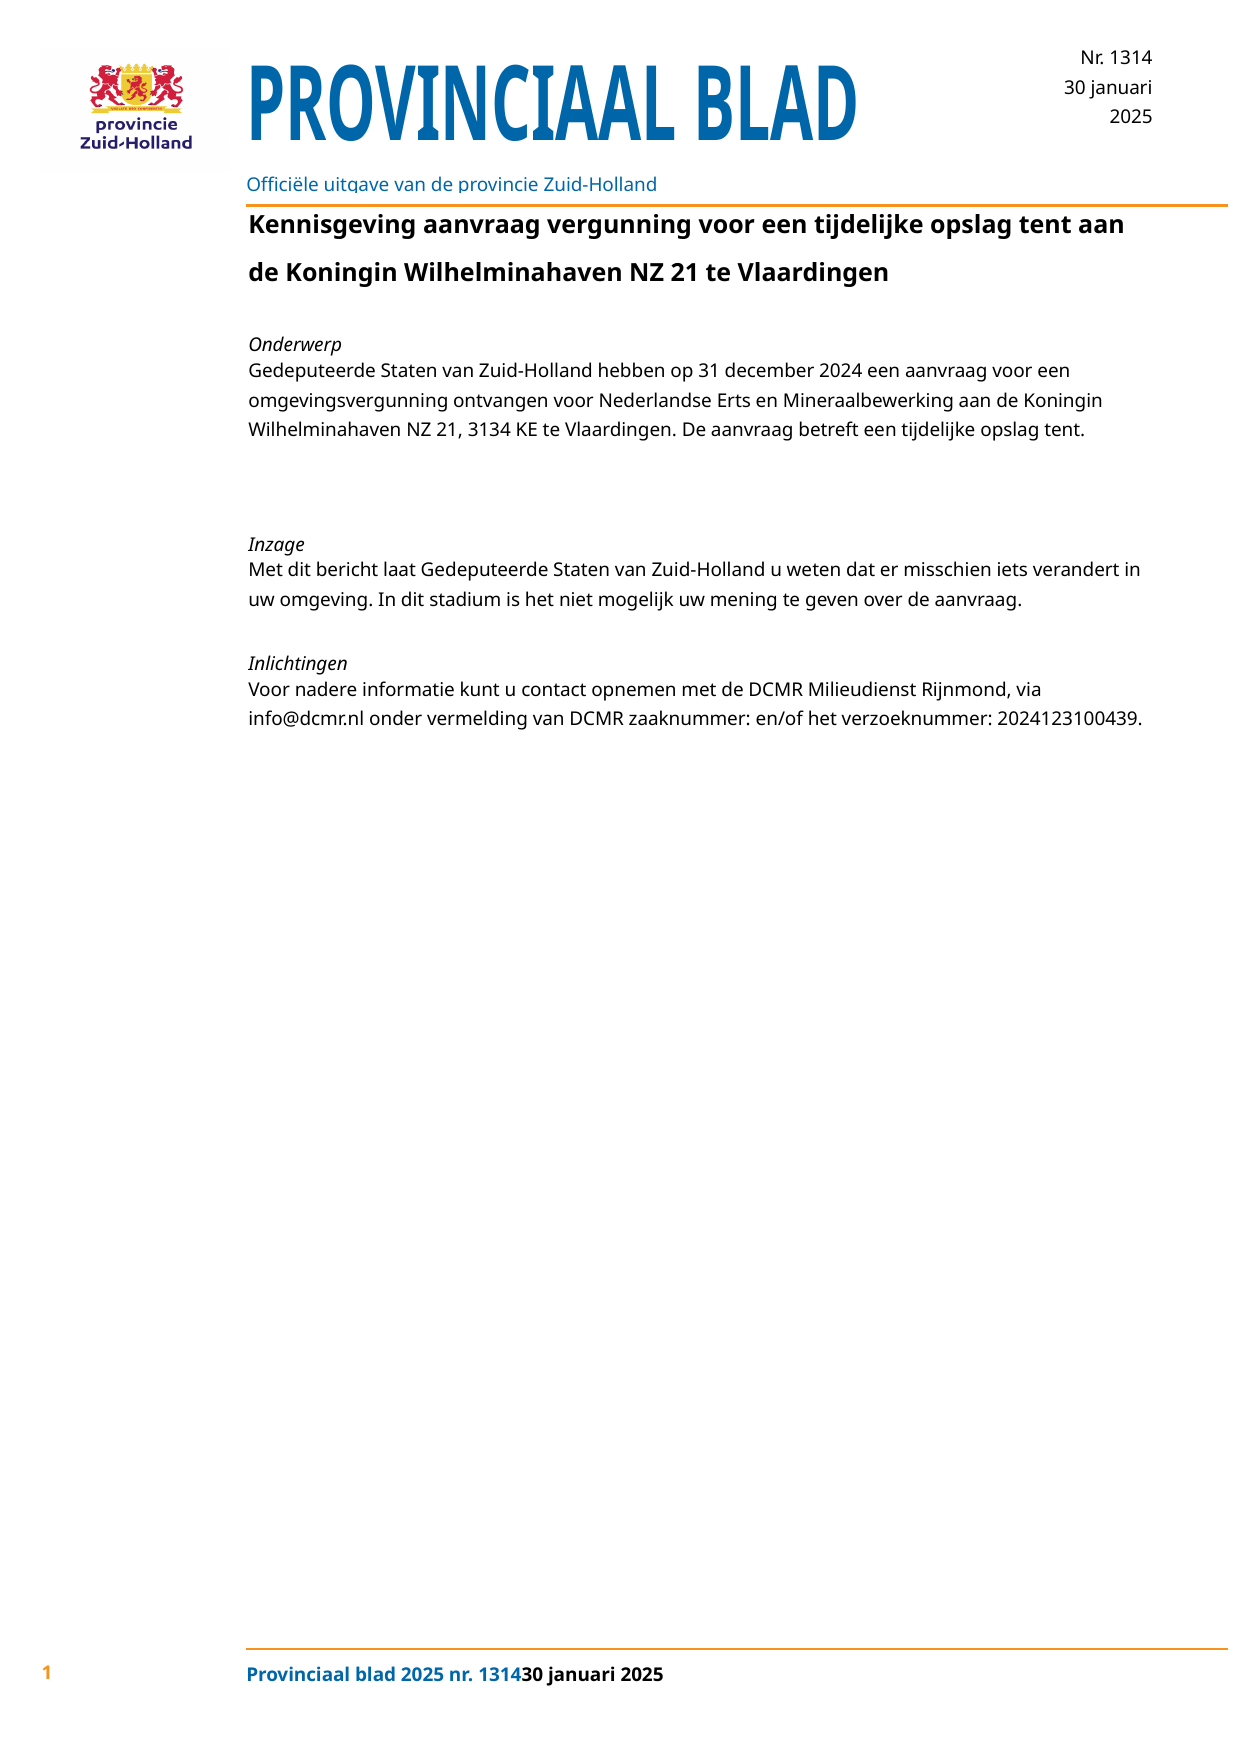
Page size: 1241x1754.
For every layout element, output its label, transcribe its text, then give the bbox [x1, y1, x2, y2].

text Inlichtingen [248, 650, 1152, 676]
text Gedeputeerde Staten van Zuid-Holland hebben op 31 december 2024 een aanvraag voor een omgevingsvergunning ontvangen voor Nederlandse Erts en Mineraalbewerking aan de Koningin Wilhelminahaven NZ 21, 3134 KE te Vlaardingen. De aanvraag betreft een tijdelijke opslag tent. [248, 357, 1152, 442]
text Met dit bericht laat Gedeputeerde Staten van Zuid-Holland u weten dat er misschien iets verandert in uw omgeving. In dit stadium is het niet mogelijk uw mening te geven over de aanvraag. [248, 556, 1152, 612]
text Voor nadere informatie kunt u contact opnemen met de DCMR Milieudienst Rijnmond, via info@dcmr.nl onder vermelding van DCMR zaaknummer: en/of het verzoeknummer: 2024123100439. [248, 676, 1152, 731]
text Onderwerp [248, 331, 1152, 357]
text Inzage [248, 531, 1152, 556]
text Kennisgeving aanvraag vergunning voor een tijdelijke opslag tent aan de Koningin Wilhelminahaven NZ 21 te Vlaardingen [248, 207, 1152, 288]
picture [41, 47, 231, 172]
